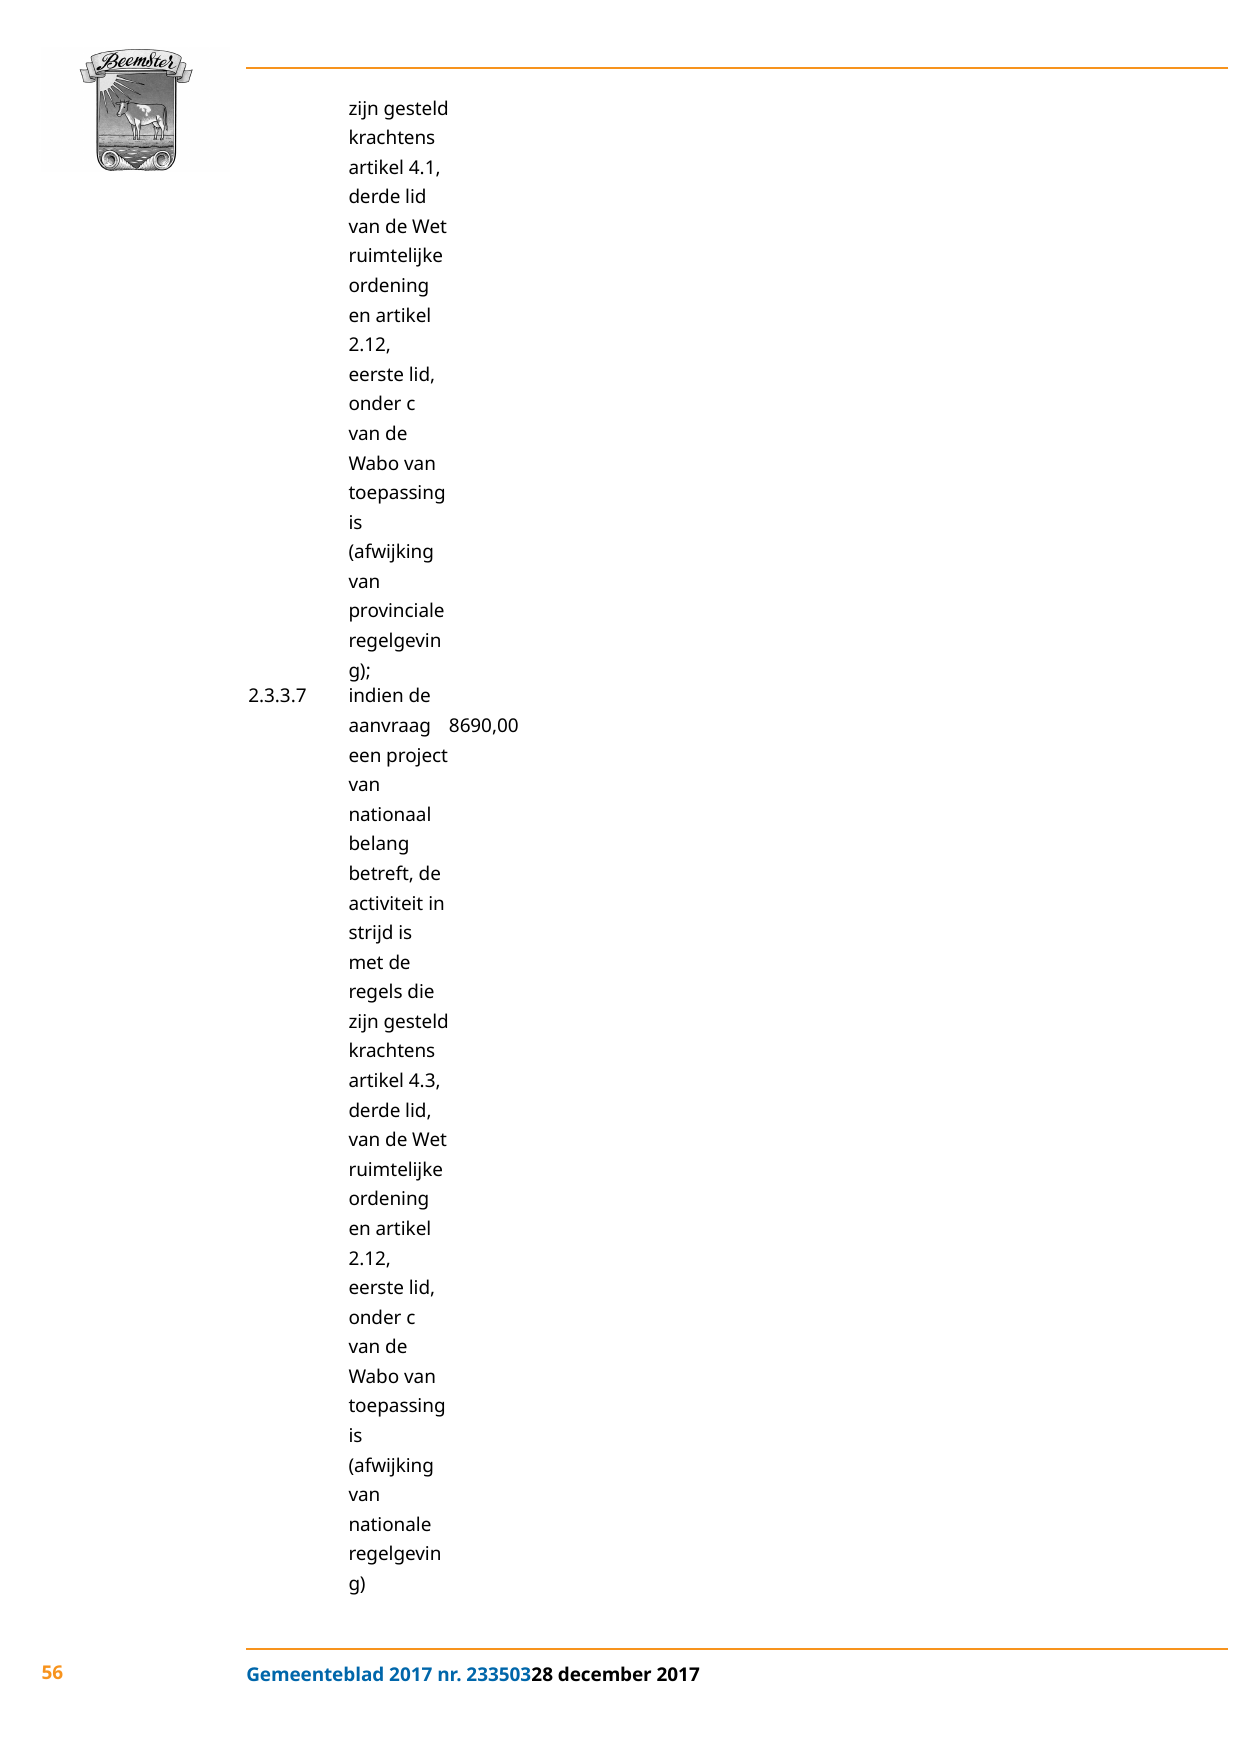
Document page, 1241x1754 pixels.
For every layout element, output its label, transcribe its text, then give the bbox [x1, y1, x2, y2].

table_cell [248, 95, 348, 683]
table_cell [449, 95, 549, 683]
table_cell zijn gesteld krachtens artikel 4.1, derde lid van de Wet ruimtelijke ordening en artikel 2.12, eerste lid, onder c van de Wabo van toepassing is (afwijking van provinciale regelgeving); [348, 95, 449, 683]
table_cell 8690,00 [449, 683, 549, 1596]
table_cell 2.3.3.7 [248, 683, 348, 1596]
picture [41, 47, 231, 172]
table_cell indien de aanvraag een project van nationaal belang betreft, de activiteit in strijd is met de regels die zijn gesteld krachtens artikel 4.3, derde lid, van de Wet ruimtelijke ordening en artikel 2.12, eerste lid, onder c van de Wabo van toepassing is (afwijking van nationale regelgeving) [348, 683, 449, 1596]
